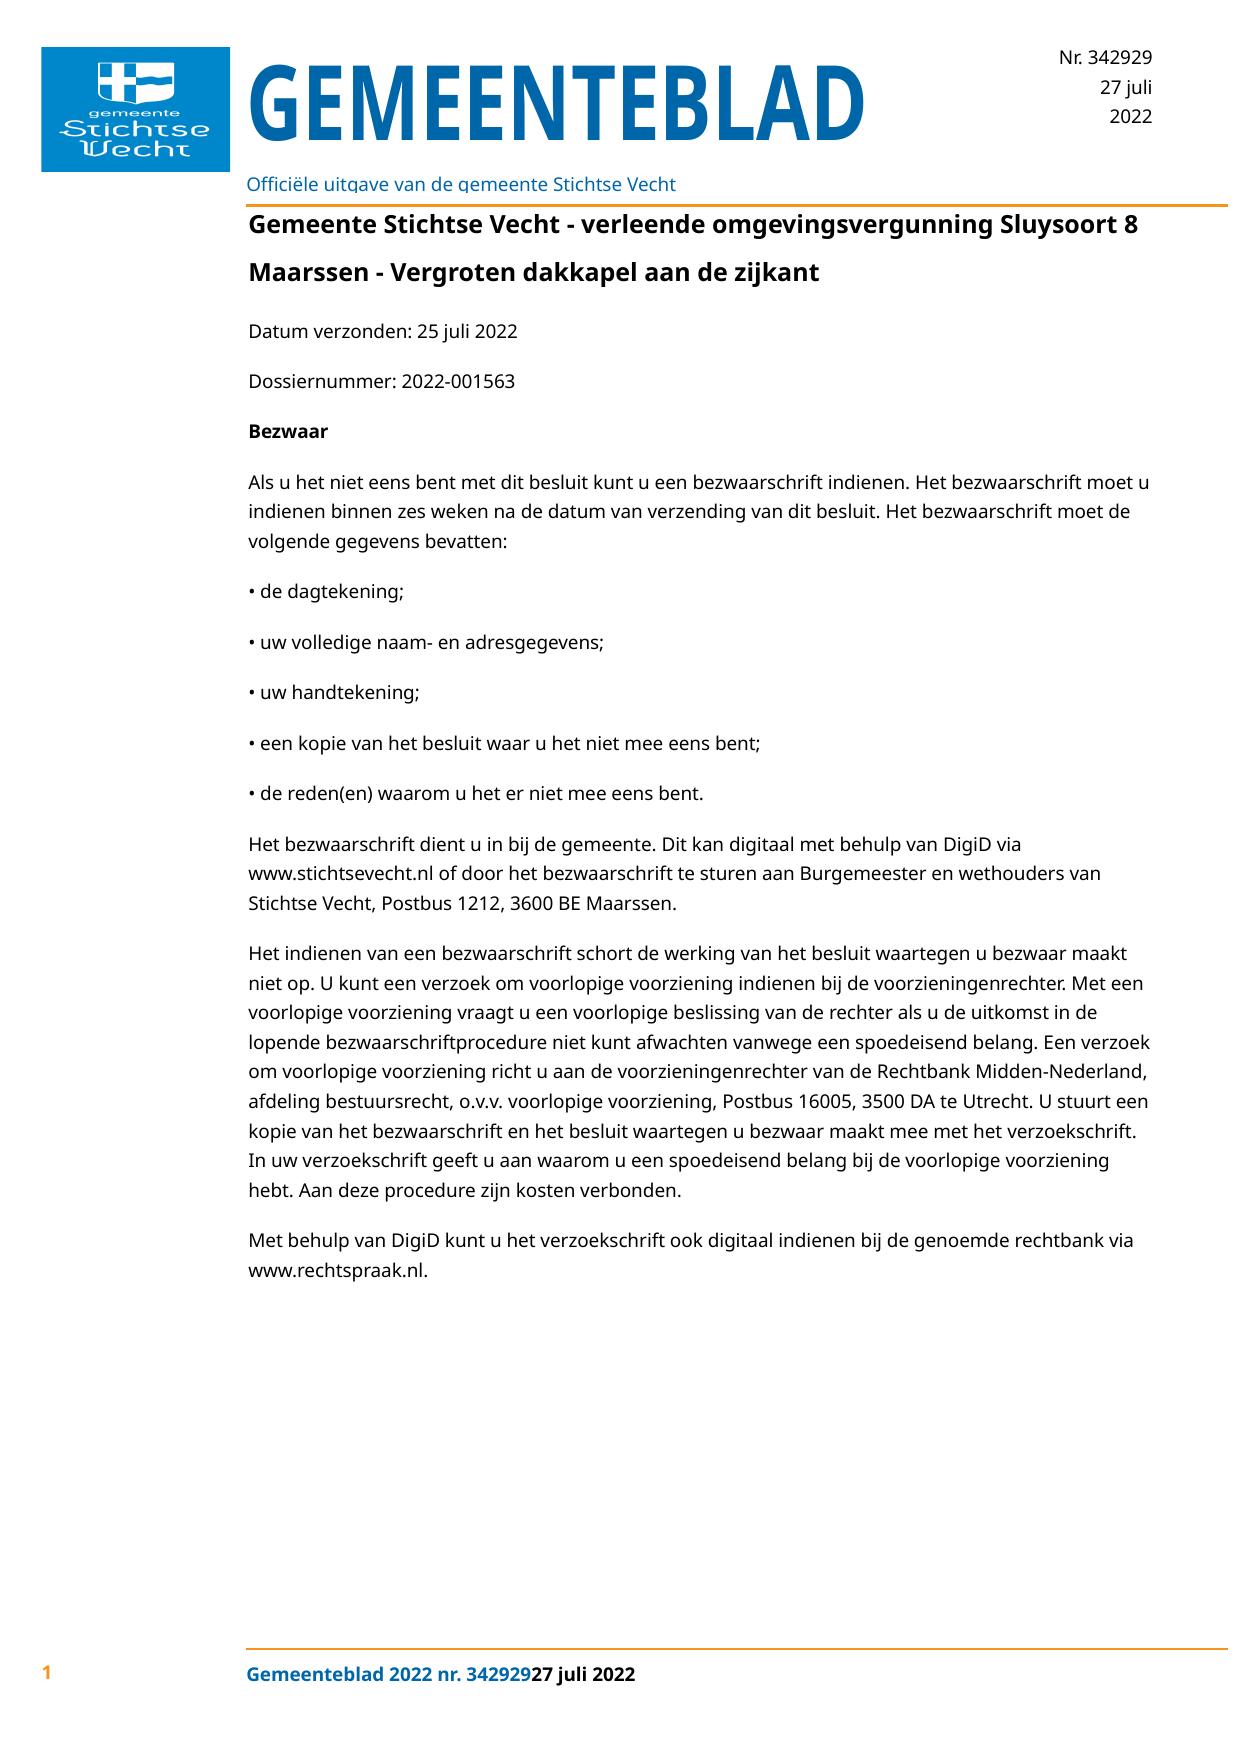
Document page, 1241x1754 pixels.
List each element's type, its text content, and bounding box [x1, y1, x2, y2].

picture [99, 63, 135, 101]
picture [137, 63, 174, 103]
text • een kopie van het besluit waar u het niet mee eens bent; [248, 730, 1152, 756]
text Bezwaar [248, 419, 1152, 444]
text Dossiernummer: 2022-001563 [248, 368, 1152, 394]
text Met behulp van DigiD kunt u het verzoekschrift ook digitaal indienen bij de genoemde rechtbank via www.rechtspraak.nl. [248, 1227, 1152, 1283]
text Gemeente Stichtse Vecht - verleende omgevingsvergunning Sluysoort 8 Maarssen - Vergroten dakkapel aan de zijkant [248, 207, 1152, 288]
text • uw volledige naam- en adresgegevens; [248, 629, 1152, 655]
text • de reden(en) waarom u het er niet mee eens bent. [248, 780, 1152, 806]
text • de dagtekening; [248, 579, 1152, 604]
text Datum verzonden: 25 juli 2022 [248, 318, 1152, 344]
text • uw handtekening; [248, 679, 1152, 705]
text Als u het niet eens bent met dit besluit kunt u een bezwaarschrift indienen. Het bezwaarschrift moet u indienen binnen zes weken na de datum van verzending van dit besluit. Het bezwaarschrift moet de volgende gegevens bevatten: [248, 469, 1152, 554]
text Het indienen van een bezwaarschrift schort de werking van het besluit waartegen u bezwaar maakt niet op. U kunt een verzoek om voorlopige voorziening indienen bij de voorzieningenrechter. Met een voorlopige voorziening vraagt u een voorlopige beslissing van de rechter als u de uitkomst in de lopende bezwaarschriftprocedure niet kunt afwachten vanwege een spoedeisend belang. Een verzoek om voorlopige voorziening richt u aan de voorzieningenrechter van de Rechtbank Midden-Nederland, afdeling bestuursrecht, o.v.v. voorlopige voorziening, Postbus 16005, 3500 DA te Utrecht. U stuurt een kopie van het bezwaarschrift en het besluit waartegen u bezwaar maakt mee met het verzoekschrift. In uw verzoekschrift geeft u aan waarom u een spoedeisend belang bij de voorlopige voorziening hebt. Aan deze procedure zijn kosten verbonden. [248, 940, 1152, 1203]
text Het bezwaarschrift dient u in bij de gemeente. Dit kan digitaal met behulp van DigiD via www.stichtsevecht.nl of door het bezwaarschrift te sturen aan Burgemeester en wethouders van Stichtse Vecht, Postbus 1212, 3600 BE Maarssen. [248, 831, 1152, 916]
